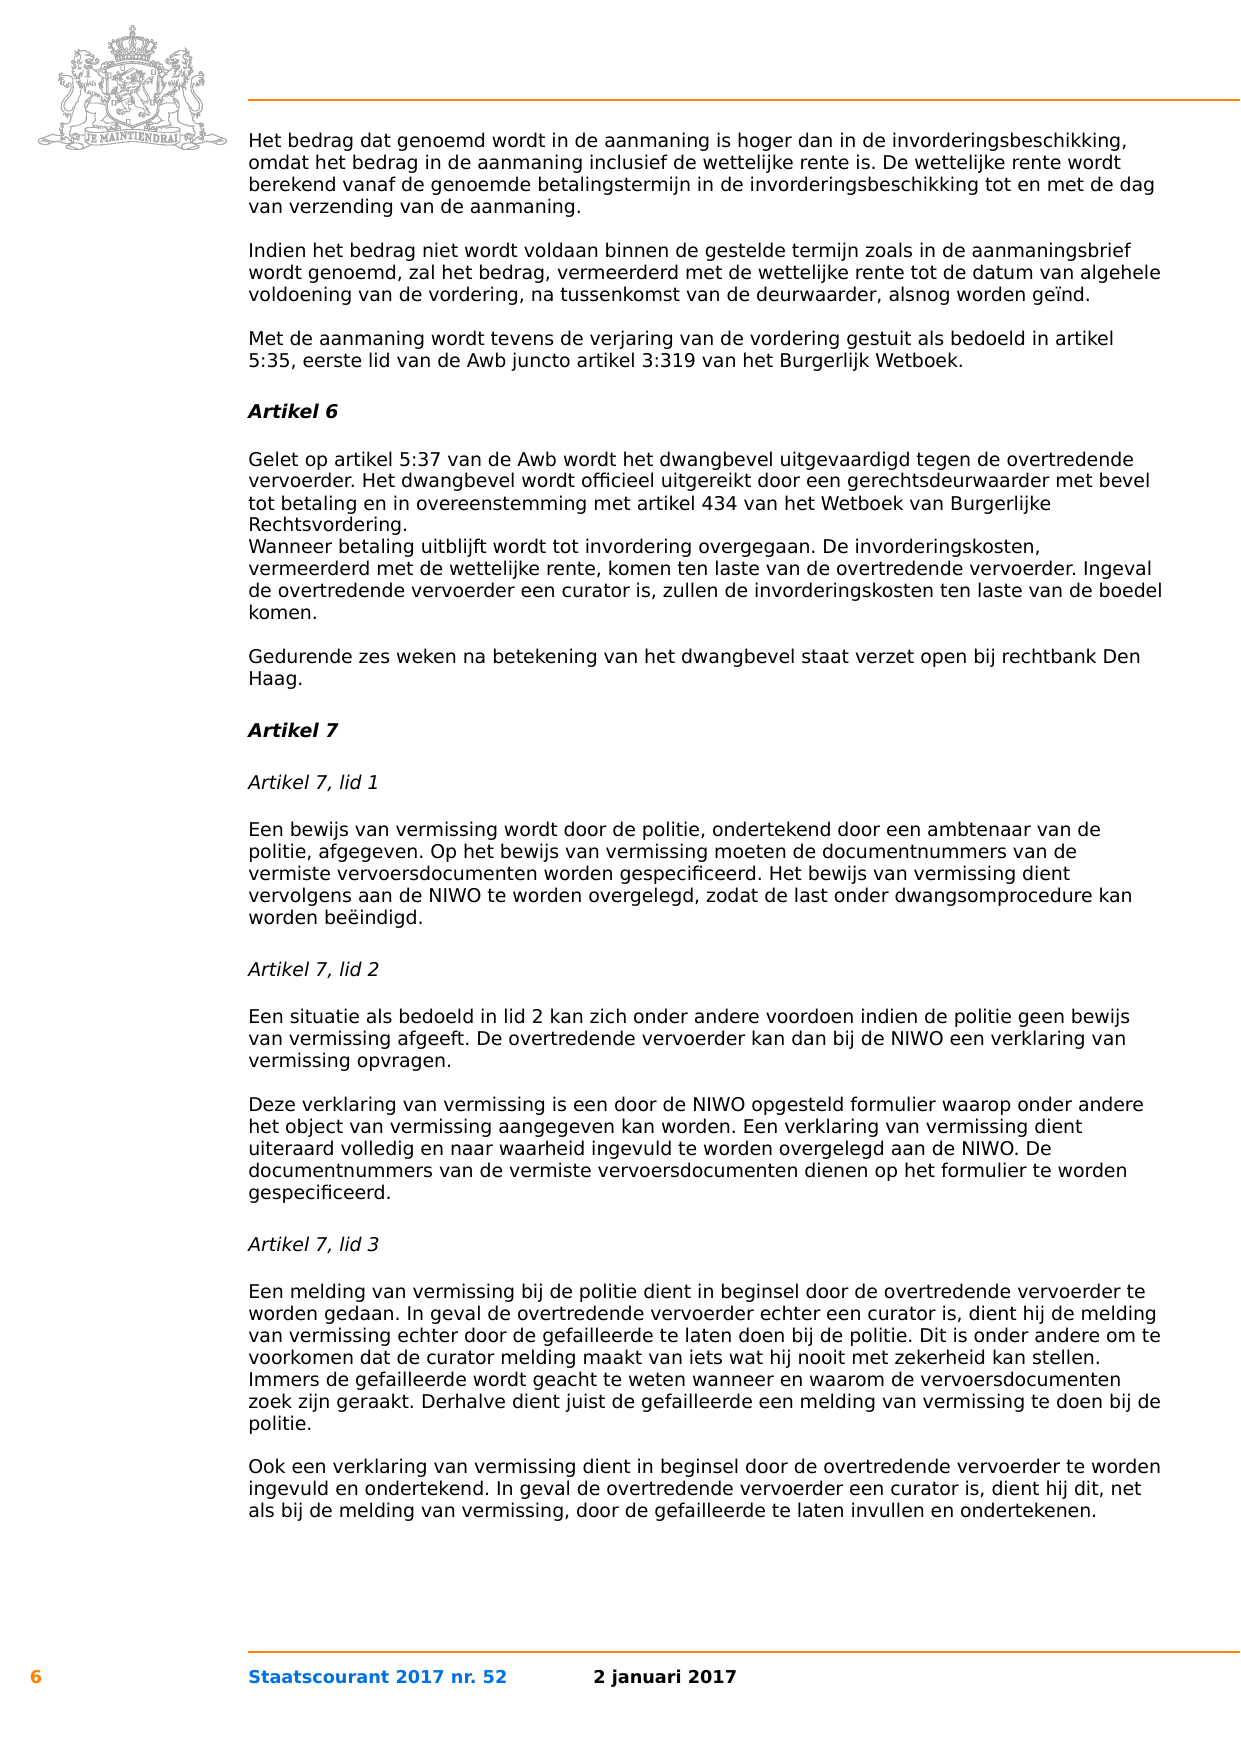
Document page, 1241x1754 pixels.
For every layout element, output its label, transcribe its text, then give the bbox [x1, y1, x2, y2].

picture [38, 25, 227, 150]
subtitle Artikel 7 [248, 720, 1163, 742]
subtitle Artikel 7, lid 1 [248, 772, 1163, 794]
text Het bedrag dat genoemd wordt in de aanmaning is hoger dan in de invorderingsbeschikking, omdat het bedrag in de aanmaning inclusief de wettelijke rente is. De wettelijke rente wordt berekend vanaf de genoemde betalingstermijn in de invorderingsbeschikking tot en met de dag van verzending van de aanmaning. [248, 130, 1163, 218]
text Gedurende zes weken na betekening van het dwangbevel staat verzet open bij rechtbank Den Haag. [248, 646, 1163, 690]
text Met de aanmaning wordt tevens de verjaring van de vordering gestuit als bedoeld in artikel 5:35, eerste lid van de Awb juncto artikel 3:319 van het Burgerlijk Wetboek. [248, 327, 1163, 371]
subtitle Artikel 7, lid 2 [248, 959, 1163, 981]
text Deze verklaring van vermissing is een door de NIWO opgesteld formulier waarop onder andere het object van vermissing aangegeven kan worden. Een verklaring van vermissing dient uiteraard volledig en naar waarheid ingevuld te worden overgelegd aan de NIWO. De documentnummers van de vermiste vervoersdocumenten dienen op het formulier te worden gespecificeerd. [248, 1094, 1163, 1204]
text Wanneer betaling uitblijft wordt tot invordering overgegaan. De invorderingskosten, vermeerderd met de wettelijke rente, komen ten laste van de overtredende vervoerder. Ingeval de overtredende vervoerder een curator is, zullen de invorderingskosten ten laste van de boedel komen. [248, 536, 1163, 624]
text Ook een verklaring van vermissing dient in beginsel door de overtredende vervoerder te worden ingevuld en ondertekend. In geval de overtredende vervoerder een curator is, dient hij dit, net als bij de melding van vermissing, door de gefailleerde te laten invullen en ondertekenen. [248, 1456, 1163, 1522]
text Een melding van vermissing bij de politie dient in beginsel door de overtredende vervoerder te worden gedaan. In geval de overtredende vervoerder echter een curator is, dient hij de melding van vermissing echter door de gefailleerde te laten doen bij de politie. Dit is onder andere om te voorkomen dat de curator melding maakt van iets wat hij nooit met zekerheid kan stellen. Immers de gefailleerde wordt geacht te weten wanneer en waarom de vervoersdocumenten zoek zijn geraakt. Derhalve dient juist de gefailleerde een melding van vermissing te doen bij de politie. [248, 1281, 1163, 1434]
subtitle Artikel 7, lid 3 [248, 1234, 1163, 1256]
subtitle Artikel 6 [248, 401, 1163, 423]
text Indien het bedrag niet wordt voldaan binnen de gestelde termijn zoals in de aanmaningsbrief wordt genoemd, zal het bedrag, vermeerderd met de wettelijke rente tot de datum van algehele voldoening van de vordering, na tussenkomst van de deurwaarder, alsnog worden geïnd. [248, 240, 1163, 306]
text Gelet op artikel 5:37 van de Awb wordt het dwangbevel uitgevaardigd tegen de overtredende vervoerder. Het dwangbevel wordt officieel uitgereikt door een gerechtsdeurwaarder met bevel tot betaling en in overeenstemming met artikel 434 van het Wetboek van Burgerlijke Rechtsvordering. [248, 448, 1163, 536]
text Een situatie als bedoeld in lid 2 kan zich onder andere voordoen indien de politie geen bewijs van vermissing afgeeft. De overtredende vervoerder kan dan bij de NIWO een verklaring van vermissing opvragen. [248, 1006, 1163, 1072]
text Een bewijs van vermissing wordt door de politie, ondertekend door een ambtenaar van de politie, afgegeven. Op het bewijs van vermissing moeten de documentnummers van de vermiste vervoersdocumenten worden gespecificeerd. Het bewijs van vermissing dient vervolgens aan de NIWO te worden overgelegd, zodat de last onder dwangsomprocedure kan worden beëindigd. [248, 819, 1163, 929]
